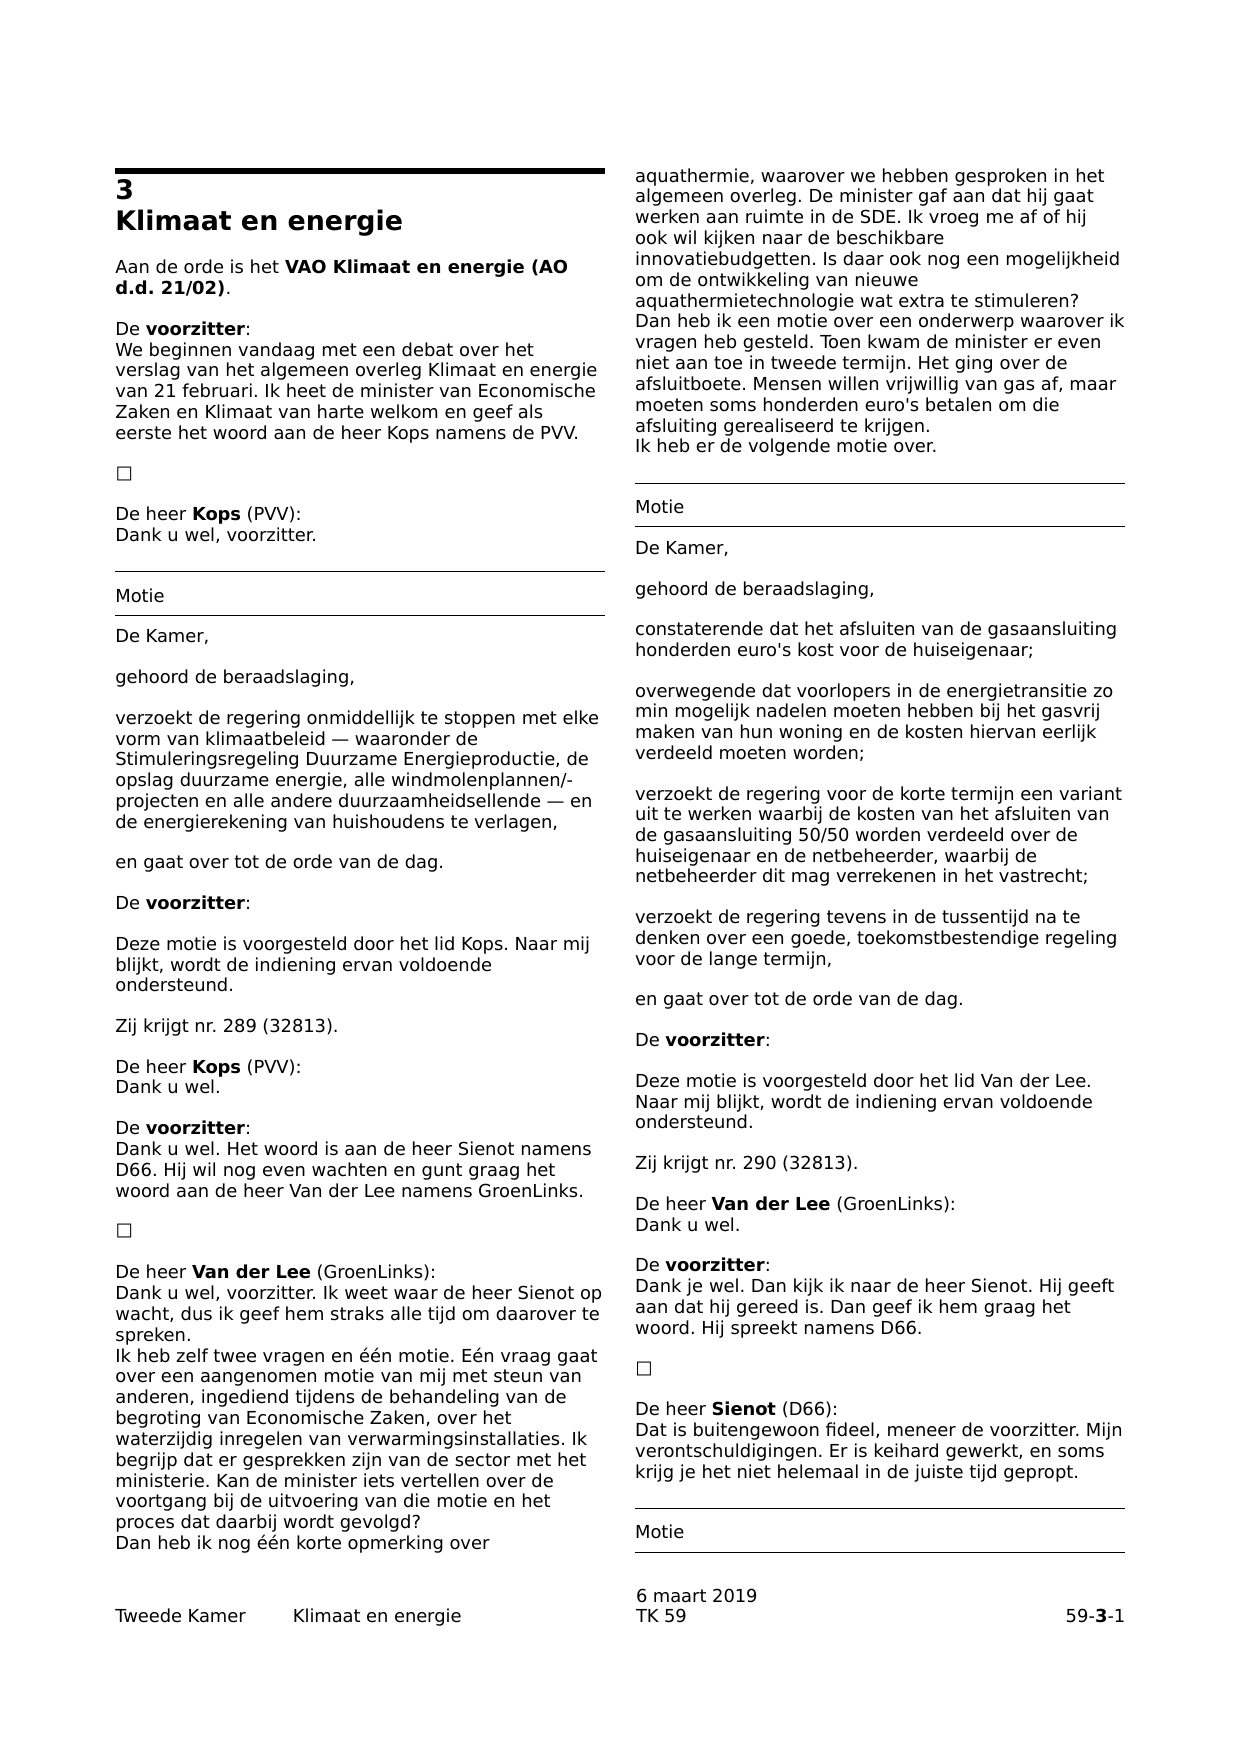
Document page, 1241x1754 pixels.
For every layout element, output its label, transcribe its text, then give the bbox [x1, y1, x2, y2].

text aquathermie, waarover we hebben gesproken in het algemeen overleg. De minister gaf aan dat hij gaat werken aan ruimte in de SDE. Ik vroeg me af of hij ook wil kijken naar de beschikbare innovatiebudgetten. Is daar ook nog een mogelijkheid om de ontwikkeling van nieuwe aquathermietechnologie wat extra te stimuleren? [635, 165, 1125, 311]
text Deze motie is voorgesteld door het lid Van der Lee. Naar mij blijkt, wordt de indiening ervan voldoende ondersteund. [635, 1071, 1125, 1133]
text De voorzitter: [635, 1030, 1125, 1051]
text De voorzitter: [115, 318, 605, 339]
text We beginnen vandaag met een debat over het verslag van het algemeen overleg Klimaat en energie van 21 februari. Ik heet de minister van Economische Zaken en Klimaat van harte welkom en geef als eerste het woord aan de heer Kops namens de PVV. [115, 339, 605, 443]
text en gaat over tot de orde van de dag. [115, 852, 605, 873]
text Dat is buitengewoon fideel, meneer de voorzitter. Mijn verontschuldigingen. Er is keihard gewerkt, en soms krijg je het niet helemaal in de juiste tijd gepropt. [635, 1420, 1125, 1482]
title 3 Klimaat en energie [115, 174, 605, 237]
text Dank u wel. [115, 1077, 605, 1098]
text Dank u wel, voorzitter. Ik weet waar de heer Sienot op wacht, dus ik geef hem straks alle tijd om daarover te spreken. [115, 1283, 605, 1345]
text Dank u wel. Het woord is aan de heer Sienot namens D66. Hij wil nog even wachten en gunt graag het woord aan de heer Van der Lee namens GroenLinks. [115, 1139, 605, 1201]
text De heer Sienot (D66): [635, 1399, 1125, 1420]
text Deze motie is voorgesteld door het lid Kops. Naar mij blijkt, wordt de indiening ervan voldoende ondersteund. [115, 934, 605, 996]
text Ik heb zelf twee vragen en één motie. Eén vraag gaat over een aangenomen motie van mij met steun van anderen, ingediend tijdens de behandeling van de begroting van Economische Zaken, over het waterzijdig inregelen van verwarmingsinstallaties. Ik begrijp dat er gesprekken zijn van de sector met het ministerie. Kan de minister iets vertellen over de voortgang bij de uitvoering van die motie en het proces dat daarbij wordt gevolgd? [115, 1345, 605, 1533]
text De heer Van der Lee (GroenLinks): [635, 1194, 1125, 1214]
text De heer Kops (PVV): [115, 504, 605, 525]
text Motie [115, 586, 605, 606]
text De Kamer, [115, 626, 605, 647]
text De voorzitter: [115, 1118, 605, 1139]
text De voorzitter: [635, 1255, 1125, 1276]
text constaterende dat het afsluiten van de gasaansluiting honderden euro's kost voor de huiseigenaar; [635, 619, 1125, 661]
text De heer Van der Lee (GroenLinks): [115, 1262, 605, 1283]
text gehoord de beraadslaging, [635, 578, 1125, 599]
text Zij krijgt nr. 289 (32813). [115, 1016, 605, 1037]
text ⬜ [635, 1358, 1125, 1379]
text Motie [635, 1522, 1125, 1543]
text ⬜ [115, 1221, 605, 1242]
text Dank u wel, voorzitter. [115, 525, 605, 546]
text De Kamer, [635, 538, 1125, 558]
text verzoekt de regering onmiddellijk te stoppen met elke vorm van klimaatbeleid — waaronder de Stimuleringsregeling Duurzame Energieproductie, de opslag duurzame energie, alle windmolenplannen/-projecten en alle andere duurzaamheidsellende — en de energierekening van huishoudens te verlagen, [115, 708, 605, 832]
text verzoekt de regering tevens in de tussentijd na te denken over een goede, toekomstbestendige regeling voor de lange termijn, [635, 907, 1125, 969]
text De voorzitter: [115, 893, 605, 914]
text Dan heb ik nog één korte opmerking over [115, 1533, 605, 1554]
text Dank je wel. Dan kijk ik naar de heer Sienot. Hij geeft aan dat hij gereed is. Dan geef ik hem graag het woord. Hij spreekt namens D66. [635, 1276, 1125, 1338]
text gehoord de beraadslaging, [115, 667, 605, 688]
text Motie [635, 497, 1125, 518]
text Dank u wel. [635, 1214, 1125, 1235]
text Dan heb ik een motie over een onderwerp waarover ik vragen heb gesteld. Toen kwam de minister er even niet aan toe in tweede termijn. Het ging over de afsluitboete. Mensen willen vrijwillig van gas af, maar moeten soms honderden euro's betalen om die afsluiting gerealiseerd te krijgen. [635, 311, 1125, 436]
text ⬜ [115, 463, 605, 484]
text verzoekt de regering voor de korte termijn een variant uit te werken waarbij de kosten van het afsluiten van de gasaansluiting 50/50 worden verdeeld over de huiseigenaar en de netbeheerder, waarbij de netbeheerder dit mag verrekenen in het vastrecht; [635, 783, 1125, 887]
text en gaat over tot de orde van de dag. [635, 989, 1125, 1010]
text overwegende dat voorlopers in de energietransitie zo min mogelijk nadelen moeten hebben bij het gasvrij maken van hun woning en de kosten hiervan eerlijk verdeeld moeten worden; [635, 681, 1125, 763]
text De heer Kops (PVV): [115, 1057, 605, 1077]
text Aan de orde is het VAO Klimaat en energie (AO d.d. 21/02). [115, 257, 605, 298]
text Zij krijgt nr. 290 (32813). [635, 1153, 1125, 1174]
text Ik heb er de volgende motie over. [635, 436, 1125, 457]
